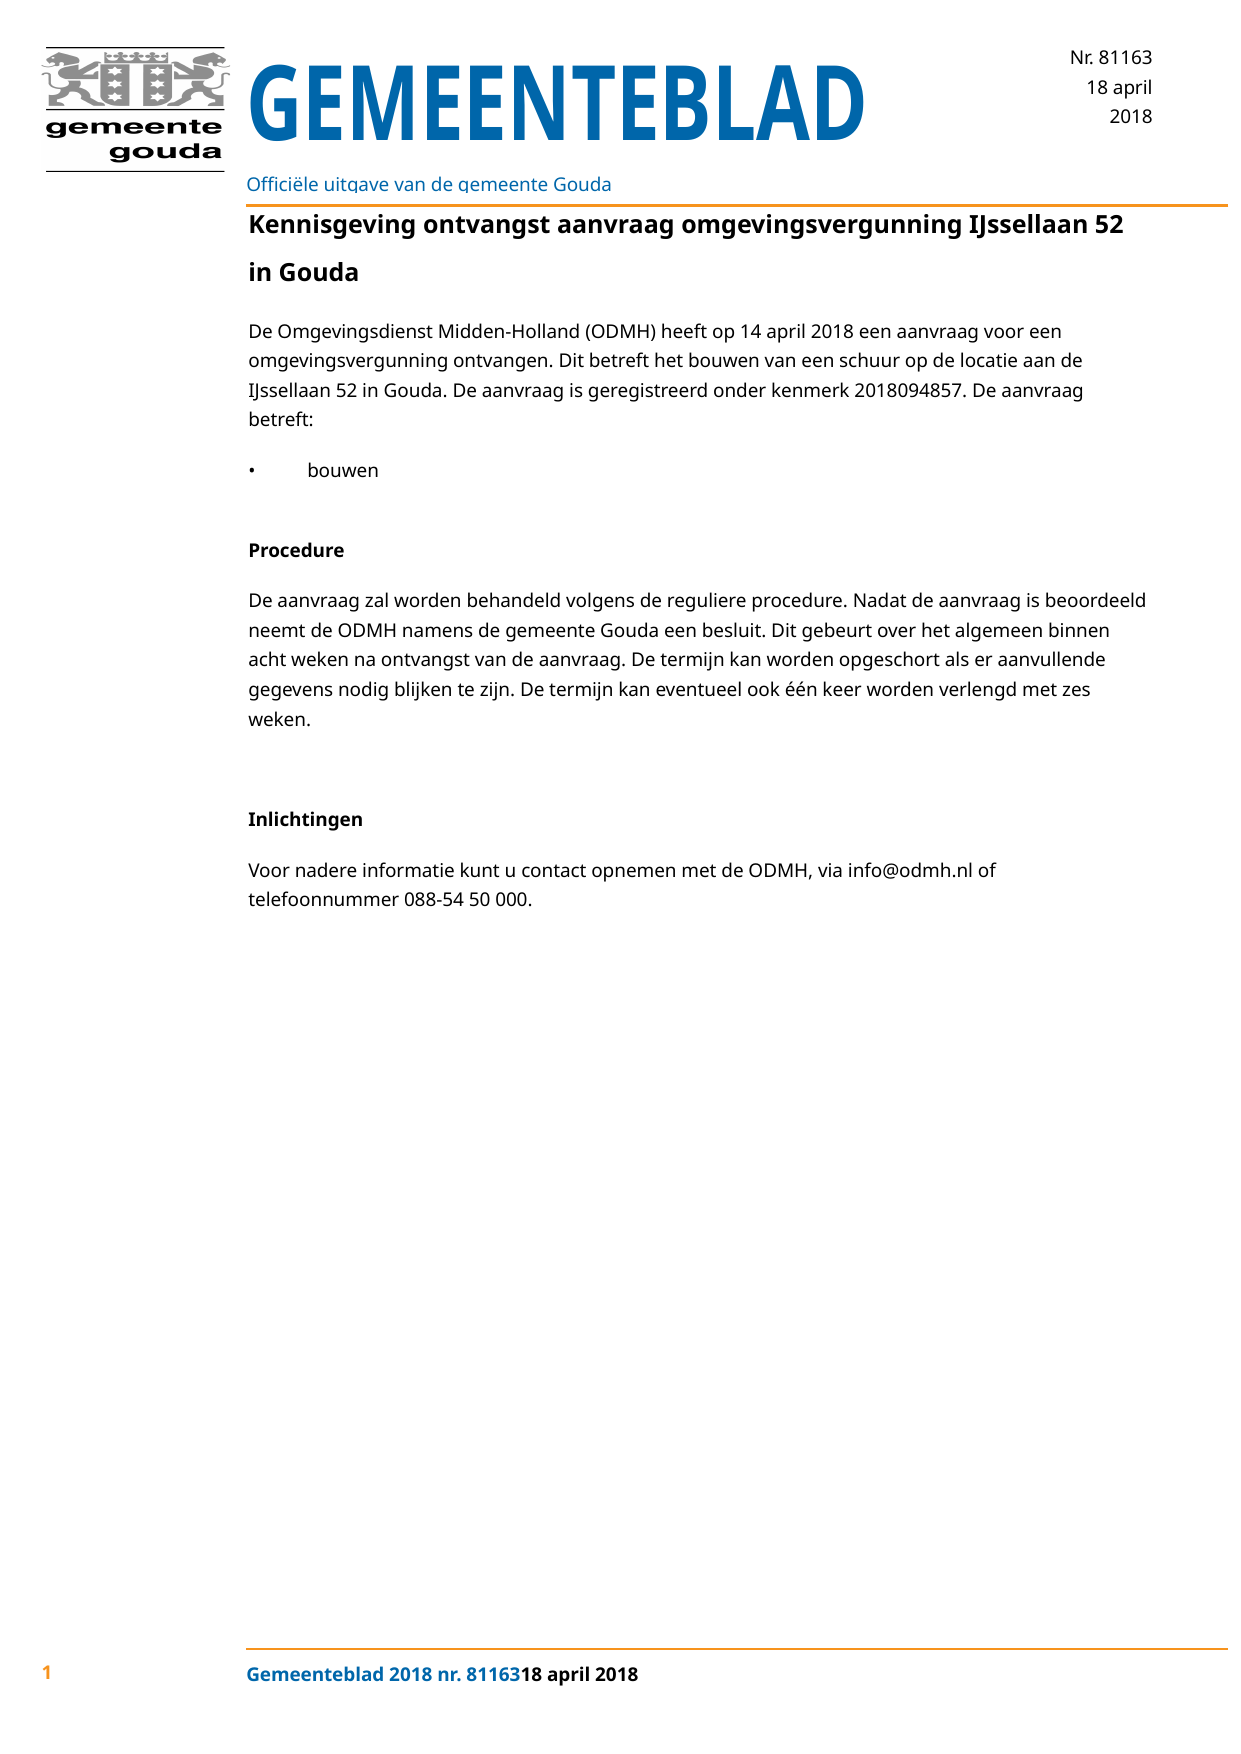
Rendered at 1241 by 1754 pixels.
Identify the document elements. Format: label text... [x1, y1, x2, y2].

text Kennisgeving ontvangst aanvraag omgevingsvergunning IJssellaan 52 in Gouda [248, 207, 1152, 288]
picture [41, 47, 231, 172]
list bouwen [248, 457, 1152, 483]
text Inlichtingen [248, 807, 1152, 832]
text De Omgevingsdienst Midden-Holland (ODMH) heeft op 14 april 2018 een aanvraag voor een omgevingsvergunning ontvangen. Dit betreft het bouwen van een schuur op de locatie aan de IJssellaan 52 in Gouda. De aanvraag is geregistreerd onder kenmerk 2018094857. De aanvraag betreft: [248, 318, 1152, 432]
text Procedure [248, 537, 1152, 563]
text De aanvraag zal worden behandeld volgens de reguliere procedure. Nadat de aanvraag is beoordeeld neemt de ODMH namens de gemeente Gouda een besluit. Dit gebeurt over het algemeen binnen acht weken na ontvangst van de aanvraag. De termijn kan worden opgeschort als er aanvullende gegevens nodig blijken te zijn. De termijn kan eventueel ook één keer worden verlengd met zes weken. [248, 587, 1152, 732]
text Voor nadere informatie kunt u contact opnemen met de ODMH, via info@odmh.nl of telefoonnummer 088-54 50 000. [248, 857, 1152, 912]
